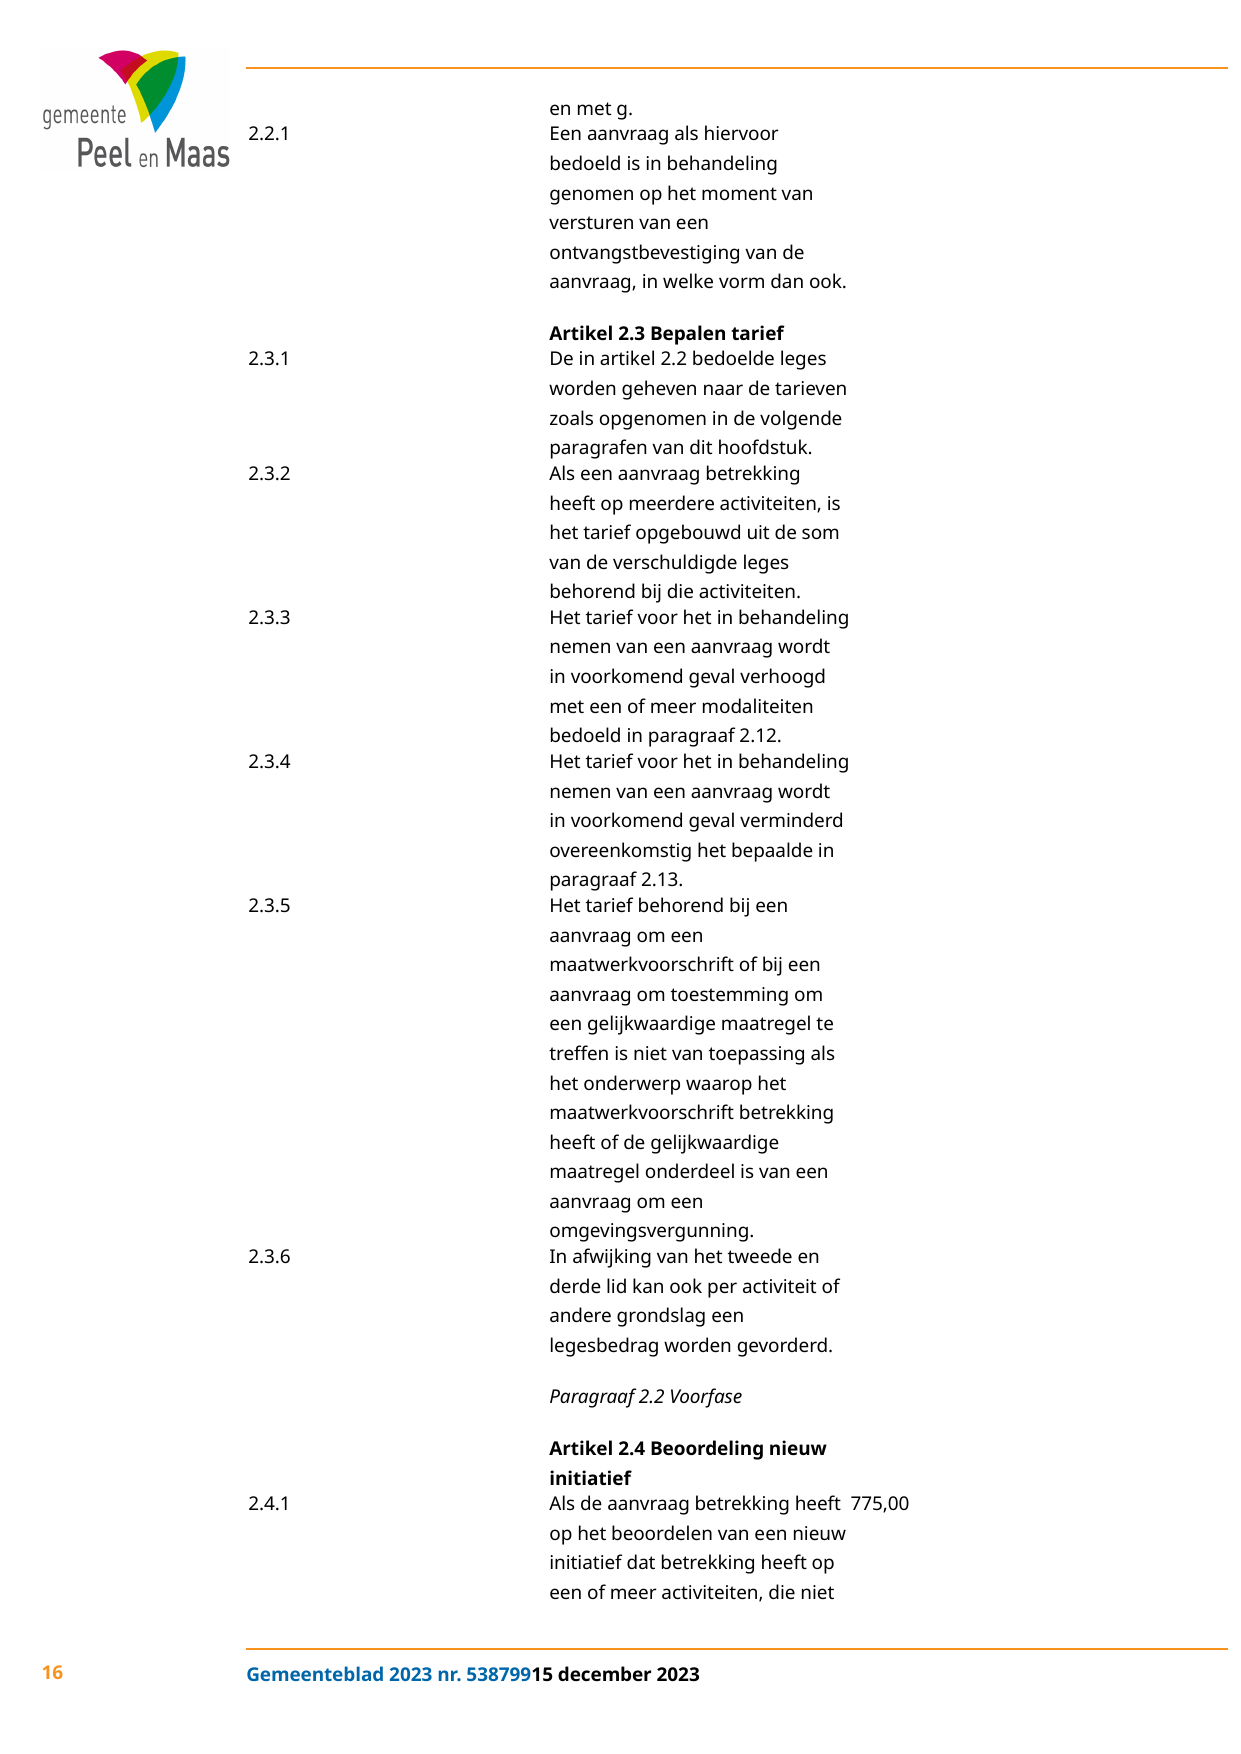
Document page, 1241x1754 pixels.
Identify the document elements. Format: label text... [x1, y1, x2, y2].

picture [41, 47, 231, 172]
table_cell Een aanvraag als hiervoor bedoeld is in behandeling genomen op het moment van versturen van een ontvangstbevestiging van de aanvraag, in welke vorm dan ook. [549, 121, 850, 294]
table_cell [549, 1358, 850, 1384]
table_cell De in artikel 2.2 bedoelde leges worden geheven naar de tarieven zoals opgenomen in de volgende paragrafen van dit hoofdstuk. [549, 346, 850, 460]
table_cell [850, 1435, 1152, 1490]
table_cell [850, 1358, 1152, 1384]
table_cell Het tarief behorend bij een aanvraag om een maatwerkvoorschrift of bij een aanvraag om toestemming om een gelijkwaardige maatregel te treffen is niet van toepassing als het onderwerp waarop het maatwerkvoorschrift betrekking heeft of de gelijkwaardige maatregel onderdeel is van een aanvraag om een omgevingsvergunning. [549, 892, 850, 1243]
table_cell [248, 95, 549, 121]
table_cell [850, 460, 1152, 604]
table_cell [248, 320, 549, 346]
table_cell [248, 294, 549, 320]
table_cell [549, 294, 850, 320]
table_cell [248, 1358, 549, 1384]
table_cell [850, 95, 1152, 121]
table_cell [850, 1409, 1152, 1435]
table_cell Paragraaf 2.2 Voorfase [549, 1384, 850, 1409]
table_cell [850, 892, 1152, 1243]
table_cell 2.3.1 [248, 346, 549, 460]
table_cell [850, 346, 1152, 460]
table_cell Artikel 2.3 Bepalen tarief [549, 320, 850, 346]
table_cell [248, 1384, 549, 1409]
table_cell 2.3.3 [248, 604, 549, 748]
table_cell [850, 748, 1152, 892]
table_cell Artikel 2.4 Beoordeling nieuw initiatief [549, 1435, 850, 1490]
table_cell en met g. [549, 95, 850, 121]
table_cell [850, 121, 1152, 294]
table_cell 2.2.1 [248, 121, 549, 294]
table_cell [549, 1409, 850, 1435]
table_cell Het tarief voor het in behandeling nemen van een aanvraag wordt in voorkomend geval verminderd overeenkomstig het bepaalde in paragraaf 2.13. [549, 748, 850, 892]
table_cell [248, 1409, 549, 1435]
table_cell 2.4.1 [248, 1490, 549, 1605]
table_cell Als een aanvraag betrekking heeft op meerdere activiteiten, is het tarief opgebouwd uit de som van de verschuldigde leges behorend bij die activiteiten. [549, 460, 850, 604]
table_cell [248, 1435, 549, 1490]
table_cell 2.3.2 [248, 460, 549, 604]
table_cell [850, 294, 1152, 320]
table_cell [850, 1244, 1152, 1358]
table_cell Het tarief voor het in behandeling nemen van een aanvraag wordt in voorkomend geval verhoogd met een of meer modaliteiten bedoeld in paragraaf 2.12. [549, 604, 850, 748]
table_cell In afwijking van het tweede en derde lid kan ook per activiteit of andere grondslag een legesbedrag worden gevorderd. [549, 1244, 850, 1358]
table_cell 775,00 [850, 1490, 1152, 1605]
table_cell 2.3.6 [248, 1244, 549, 1358]
table_cell 2.3.5 [248, 892, 549, 1243]
table_cell 2.3.4 [248, 748, 549, 892]
table_cell [850, 604, 1152, 748]
table_cell [850, 320, 1152, 346]
table_cell [850, 1384, 1152, 1409]
table_cell Als de aanvraag betrekking heeft op het beoordelen van een nieuw initiatief dat betrekking heeft op een of meer activiteiten, die niet [549, 1490, 850, 1605]
